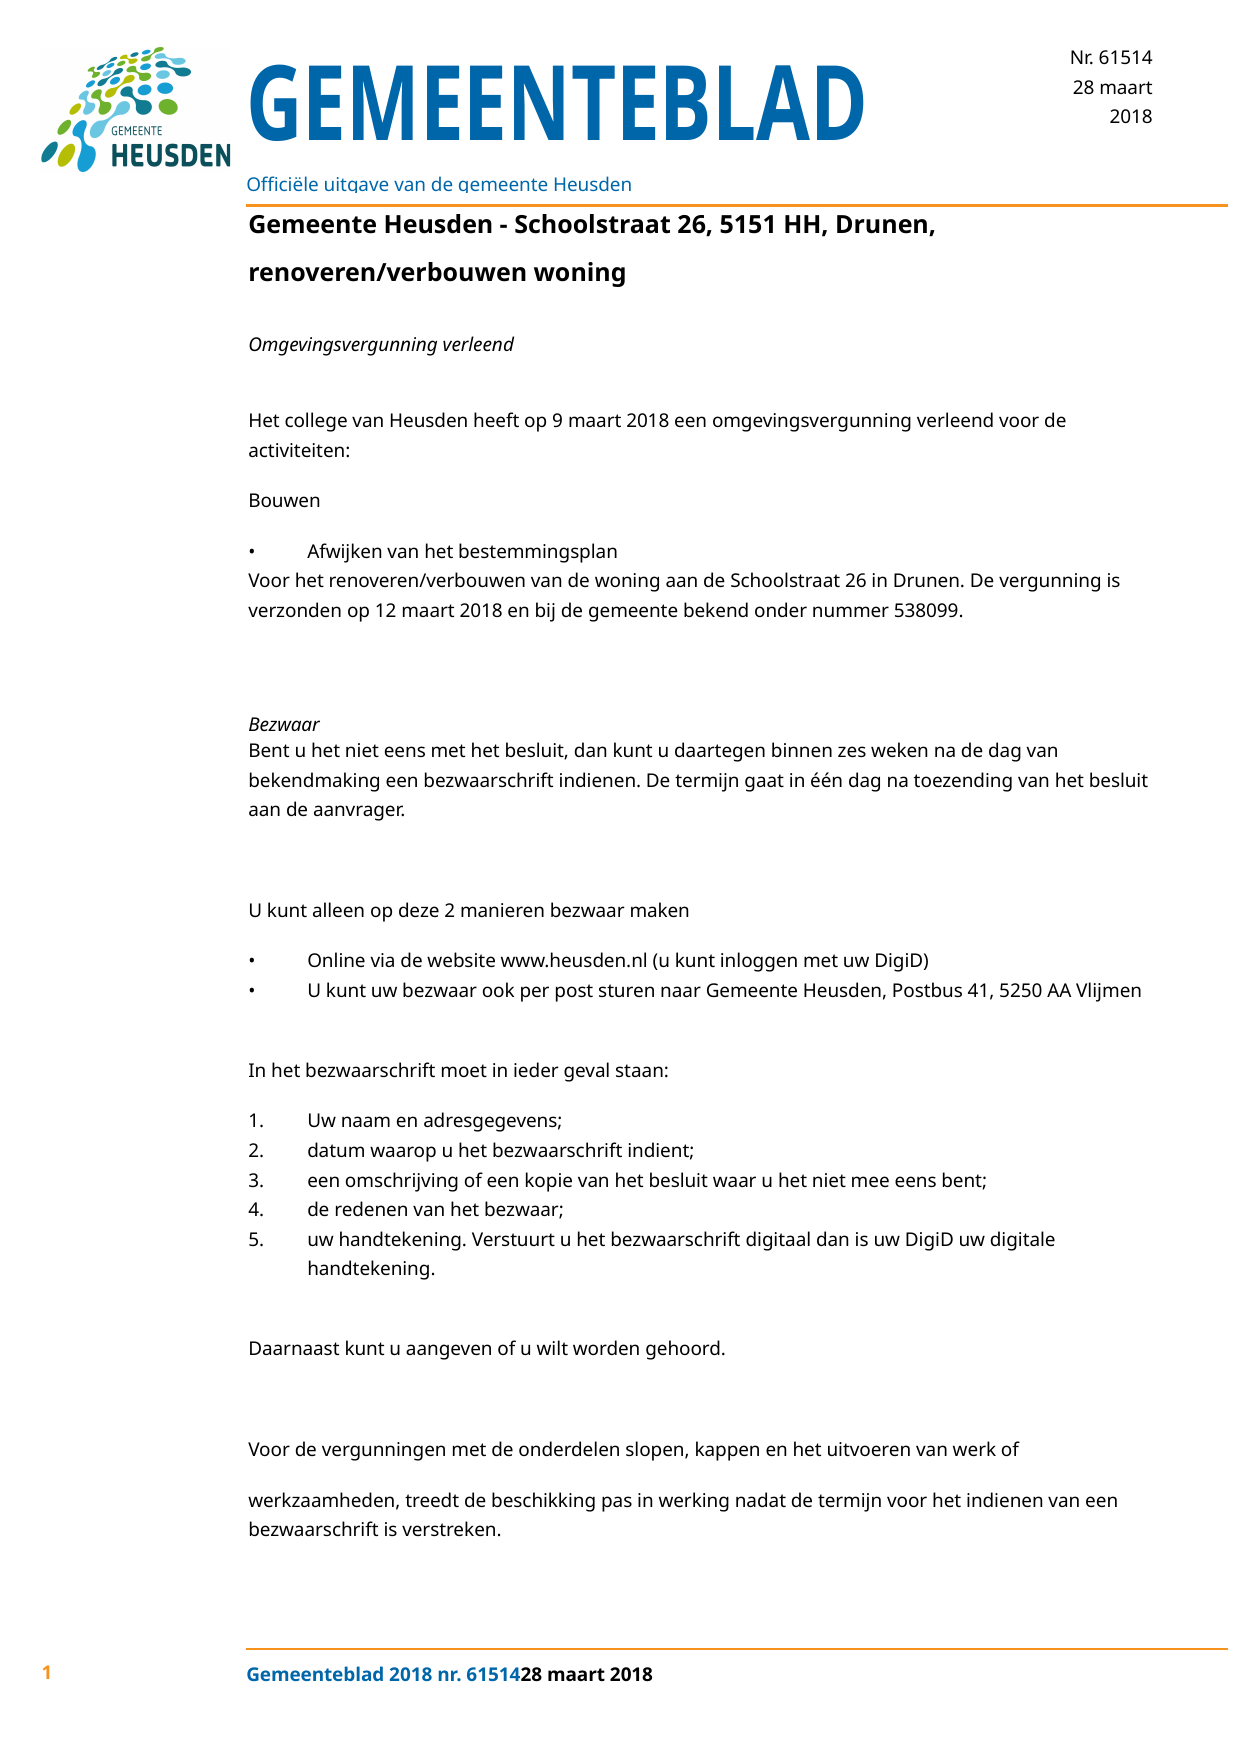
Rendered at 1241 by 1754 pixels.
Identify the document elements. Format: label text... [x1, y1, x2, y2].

list datum waarop u het bezwaarschrift indient; [248, 1137, 1152, 1163]
list de redenen van het bezwaar; [248, 1196, 1152, 1222]
text In het bezwaarschrift moet in ieder geval staan: [248, 1057, 1152, 1083]
list Online via de website www.heusden.nl (u kunt inloggen met uw DigiD) [248, 948, 1152, 973]
text Voor de vergunningen met de onderdelen slopen, kappen en het uitvoeren van werk of [248, 1436, 1152, 1462]
text Bouwen [248, 488, 1152, 513]
list uw handtekening. Verstuurt u het bezwaarschrift digitaal dan is uw DigiD uw digitale handtekening. [248, 1226, 1152, 1281]
text Voor het renoveren/verbouwen van de woning aan de Schoolstraat 26 in Drunen. De vergunning is verzonden op 12 maart 2018 en bij de gemeente bekend onder nummer 538099. [248, 568, 1152, 623]
list U kunt uw bezwaar ook per post sturen naar Gemeente Heusden, Postbus 41, 5250 AA Vlijmen [248, 977, 1152, 1003]
text Bezwaar [248, 712, 1152, 737]
text Daarnaast kunt u aangeven of u wilt worden gehoord. [248, 1336, 1152, 1361]
text Bent u het niet eens met het besluit, dan kunt u daartegen binnen zes weken na de dag van bekendmaking een bezwaarschrift indienen. De termijn gaat in één dag na toezending van het besluit aan de aanvrager. [248, 737, 1152, 822]
picture [41, 47, 231, 172]
text werkzaamheden, treedt de beschikking pas in werking nadat de termijn voor het indienen van een bezwaarschrift is verstreken. [248, 1487, 1152, 1542]
text Het college van Heusden heeft op 9 maart 2018 een omgevingsvergunning verleend voor de activiteiten: [248, 408, 1152, 463]
text U kunt alleen op deze 2 manieren bezwaar maken [248, 897, 1152, 923]
list een omschrijving of een kopie van het besluit waar u het niet mee eens bent; [248, 1167, 1152, 1193]
list Afwijken van het bestemmingsplan [248, 538, 1152, 564]
list Uw naam en adresgegevens; [248, 1108, 1152, 1133]
text Omgevingsvergunning verleend [248, 331, 1152, 357]
text Gemeente Heusden - Schoolstraat 26, 5151 HH, Drunen, renoveren/verbouwen woning [248, 207, 1152, 288]
